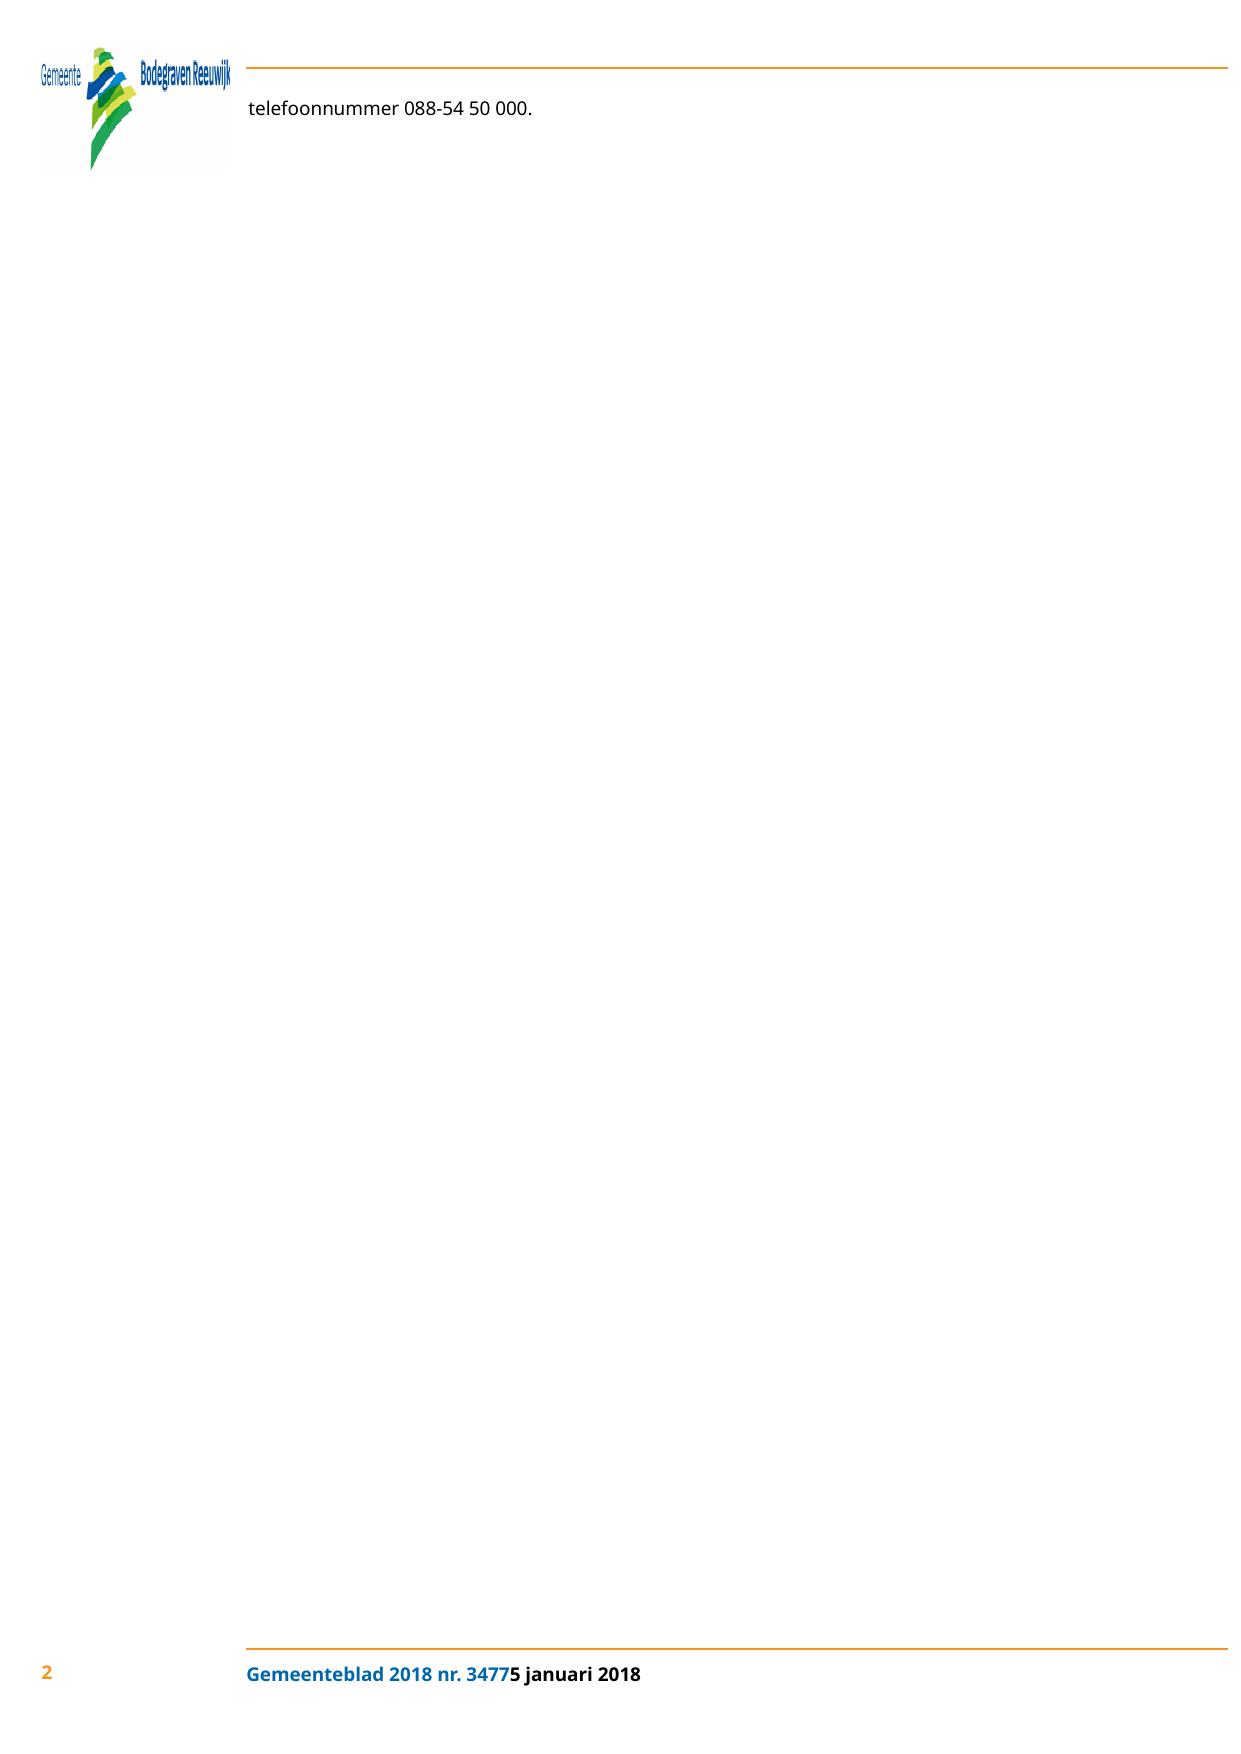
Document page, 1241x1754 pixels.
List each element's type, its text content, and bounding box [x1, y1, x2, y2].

picture [41, 47, 231, 172]
text telefoonnummer 088-54 50 000. [248, 95, 1152, 121]
